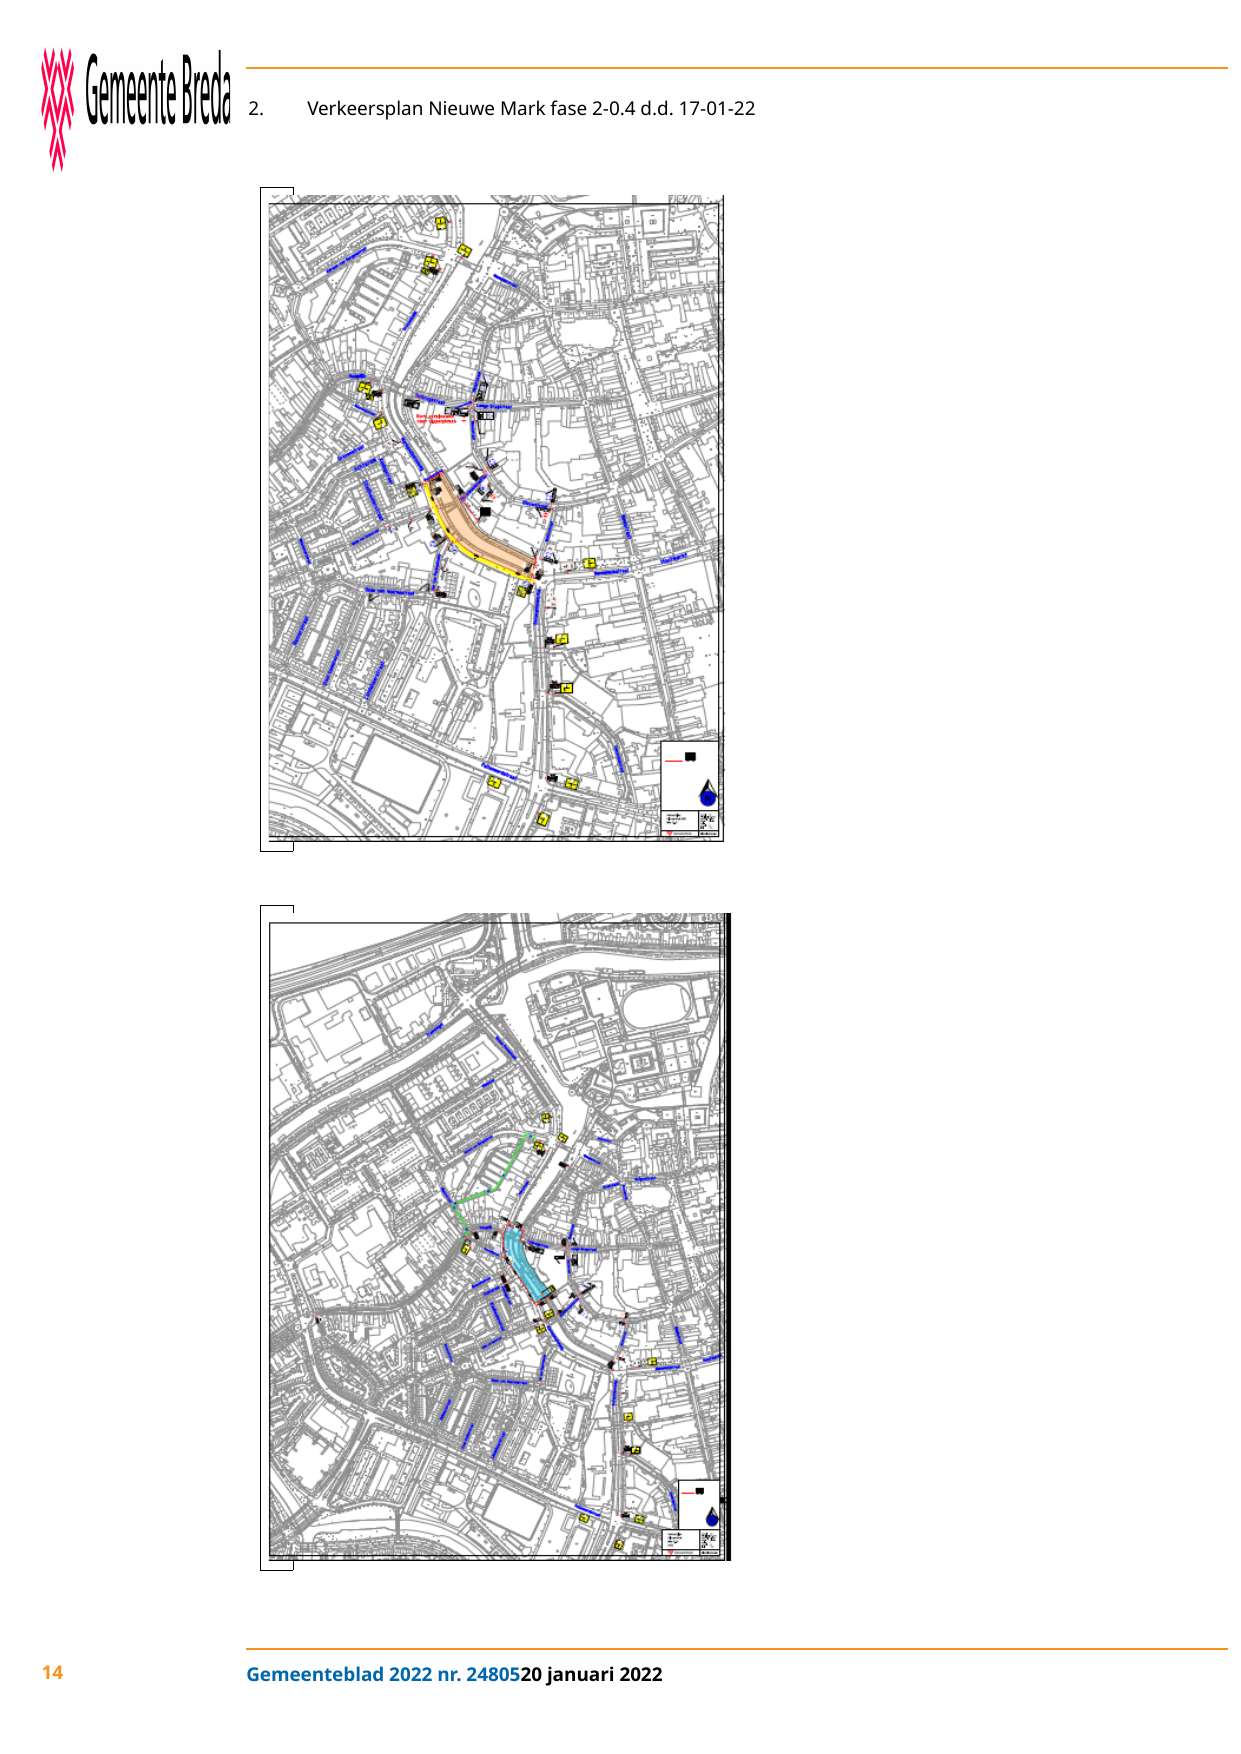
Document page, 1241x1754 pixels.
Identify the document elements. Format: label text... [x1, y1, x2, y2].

picture [41, 47, 231, 172]
picture [268, 195, 1173, 842]
picture [268, 913, 1173, 1561]
list Verkeersplan Nieuwe Mark fase 2-0.4 d.d. 17-01-22 [248, 95, 1152, 121]
